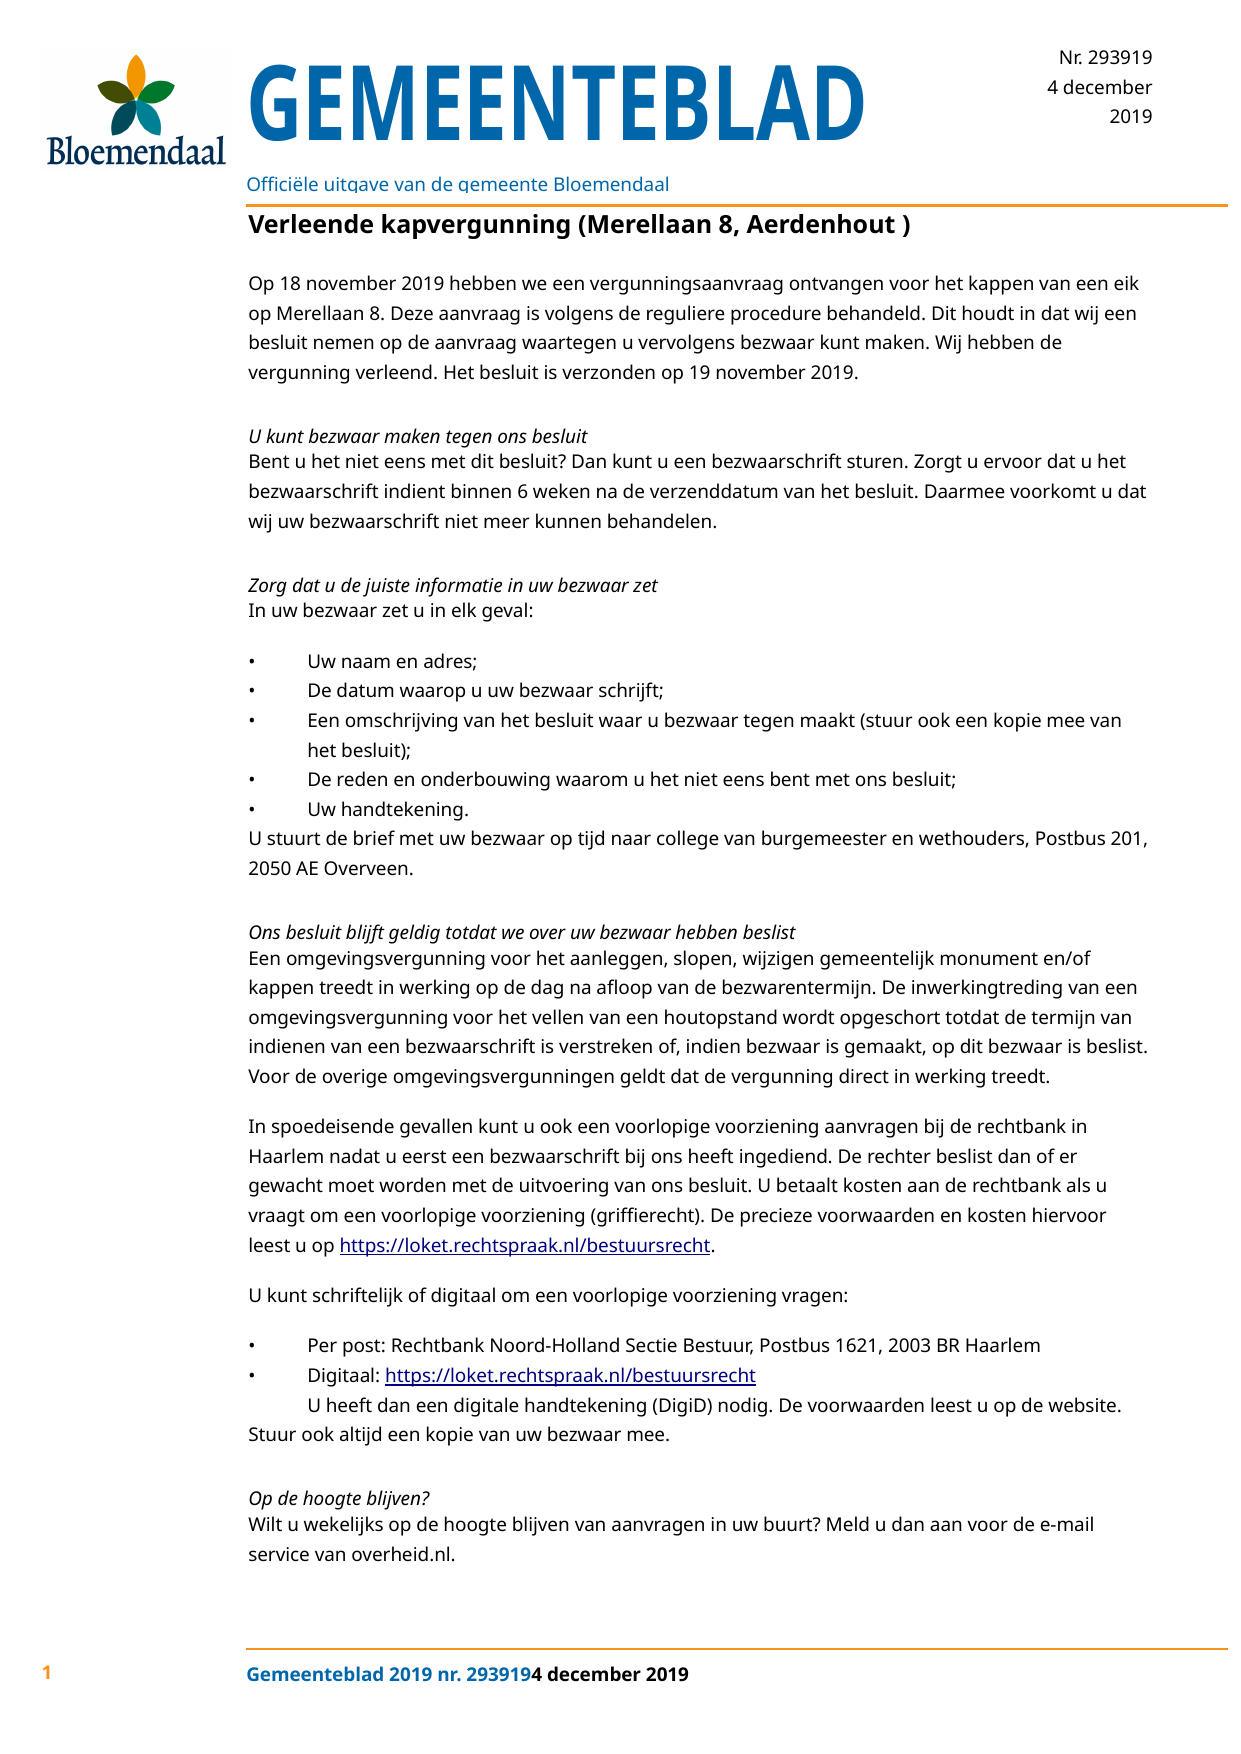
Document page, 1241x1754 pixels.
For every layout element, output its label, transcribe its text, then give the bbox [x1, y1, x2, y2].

text U kunt schriftelijk of digitaal om een voorlopige voorziening vragen: [248, 1282, 1152, 1308]
text Op 18 november 2019 hebben we een vergunningsaanvraag ontvangen voor het kappen van een eik op Merellaan 8. Deze aanvraag is volgens de reguliere procedure behandeld. Dit houdt in dat wij een besluit nemen op de aanvraag waartegen u vervolgens bezwaar kunt maken. Wij hebben de vergunning verleend. Het besluit is verzonden op 19 november 2019. [248, 270, 1152, 385]
list De datum waarop u uw bezwaar schrijft; [248, 678, 1152, 703]
list Per post: Rechtbank Noord-Holland Sectie Bestuur, Postbus 1621, 2003 BR Haarlem [248, 1333, 1152, 1358]
text U stuurt de brief met uw bezwaar op tijd naar college van burgemeester en wethouders, Postbus 201, 2050 AE Overveen. [248, 826, 1152, 881]
text Zorg dat u de juiste informatie in uw bezwaar zet [248, 572, 1152, 598]
list Uw handtekening. [248, 796, 1152, 822]
text Wilt u wekelijks op de hoogte blijven van aanvragen in uw buurt? Meld u dan aan voor de e-mail service van overheid.nl. [248, 1511, 1152, 1566]
text Op de hoogte blijven? [248, 1485, 1152, 1511]
list U heeft dan een digitale handtekening (DigiD) nodig. De voorwaarden leest u op de website. [248, 1392, 1152, 1418]
picture [41, 47, 231, 172]
text Stuur ook altijd een kopie van uw bezwaar mee. [248, 1421, 1152, 1447]
text In uw bezwaar zet u in elk geval: [248, 598, 1152, 623]
list Digitaal: https://loket.rechtspraak.nl/bestuursrecht [248, 1362, 1152, 1388]
text Een omgevingsvergunning voor het aanleggen, slopen, wijzigen gemeentelijk monument en/of kappen treedt in werking op de dag na afloop van de bezwarentermijn. De inwerkingtreding van een omgevingsvergunning voor het vellen van een houtopstand wordt opgeschort totdat de termijn van indienen van een bezwaarschrift is verstreken of, indien bezwaar is gemaakt, op dit bezwaar is beslist. Voor de overige omgevingsvergunningen geldt dat de vergunning direct in werking treedt. [248, 945, 1152, 1089]
list De reden en onderbouwing waarom u het niet eens bent met ons besluit; [248, 766, 1152, 792]
text U kunt bezwaar maken tegen ons besluit [248, 423, 1152, 449]
text In spoedeisende gevallen kunt u ook een voorlopige voorziening aanvragen bij de rechtbank in Haarlem nadat u eerst een bezwaarschrift bij ons heeft ingediend. De rechter beslist dan of er gewacht moet worden met de uitvoering van ons besluit. U betaalt kosten aan de rechtbank als u vraagt om een voorlopige voorziening (griffierecht). De precieze voorwaarden en kosten hiervoor leest u op https://loket.rechtspraak.nl/bestuursrecht. [248, 1113, 1152, 1258]
list Uw naam en adres; [248, 648, 1152, 674]
text Ons besluit blijft geldig totdat we over uw bezwaar hebben beslist [248, 919, 1152, 945]
text Verleende kapvergunning (Merellaan 8, Aerdenhout ) [248, 207, 1152, 241]
list Een omschrijving van het besluit waar u bezwaar tegen maakt (stuur ook een kopie mee van het besluit); [248, 707, 1152, 762]
text Bent u het niet eens met dit besluit? Dan kunt u een bezwaarschrift sturen. Zorgt u ervoor dat u het bezwaarschrift indient binnen 6 weken na de verzenddatum van het besluit. Daarmee voorkomt u dat wij uw bezwaarschrift niet meer kunnen behandelen. [248, 449, 1152, 534]
